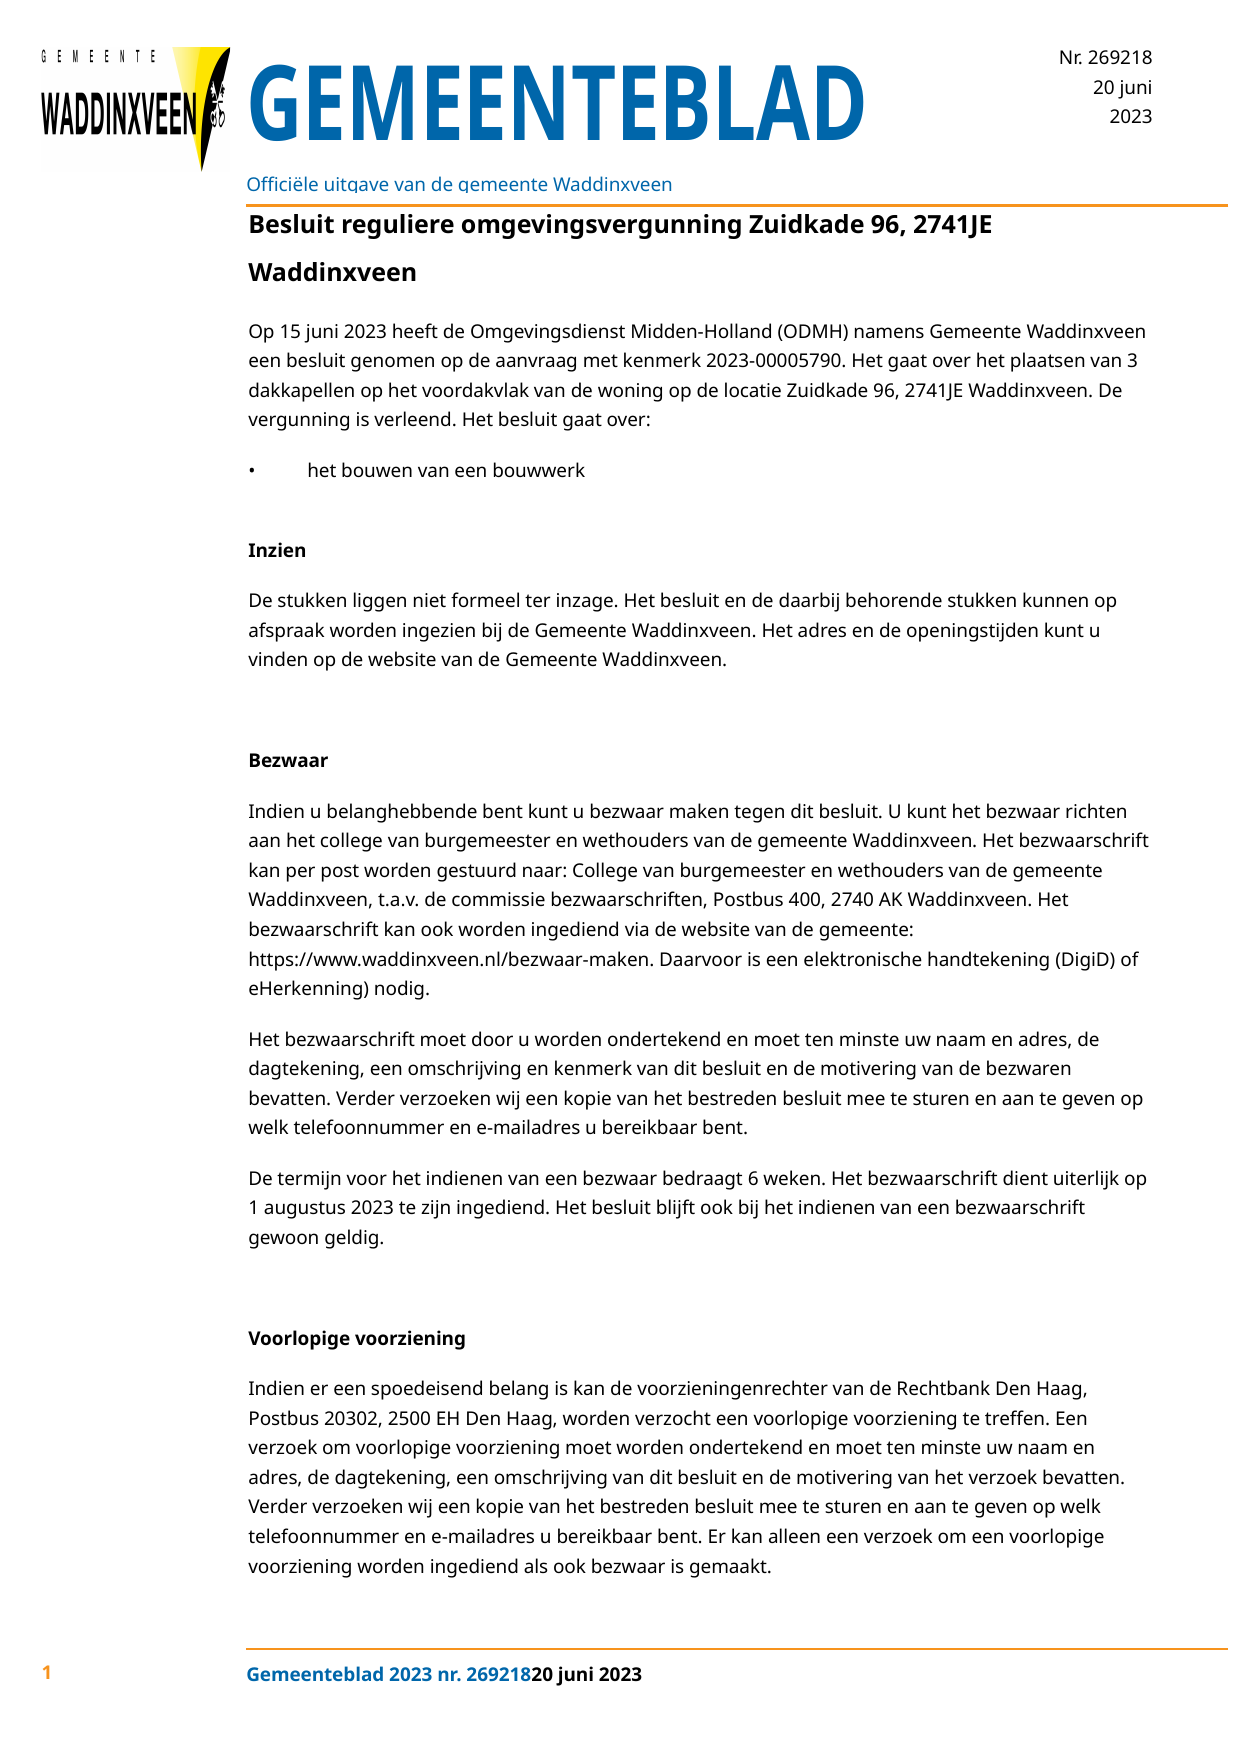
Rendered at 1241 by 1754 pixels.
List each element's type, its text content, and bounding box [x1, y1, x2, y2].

text Inzien [248, 537, 1152, 563]
text Het bezwaarschrift moet door u worden ondertekend en moet ten minste uw naam en adres, de dagtekening, een omschrijving en kenmerk van dit besluit en de motivering van de bezwaren bevatten. Verder verzoeken wij een kopie van het bestreden besluit mee te sturen en aan te geven op welk telefoonnummer en e-mailadres u bereikbaar bent. [248, 1026, 1152, 1140]
text Op 15 juni 2023 heeft de Omgevingsdienst Midden-Holland (ODMH) namens Gemeente Waddinxveen een besluit genomen op de aanvraag met kenmerk 2023-00005790. Het gaat over het plaatsen van 3 dakkapellen op het voordakvlak van de woning op de locatie Zuidkade 96, 2741JE Waddinxveen. De vergunning is verleend. Het besluit gaat over: [248, 318, 1152, 432]
text Besluit reguliere omgevingsvergunning Zuidkade 96, 2741JE Waddinxveen [248, 207, 1152, 288]
picture [41, 47, 231, 172]
text De termijn voor het indienen van een bezwaar bedraagt 6 weken. Het bezwaarschrift dient uiterlijk op 1 augustus 2023 te zijn ingediend. Het besluit blijft ook bij het indienen van een bezwaarschrift gewoon geldig. [248, 1165, 1152, 1250]
text De stukken liggen niet formeel ter inzage. Het besluit en de daarbij behorende stukken kunnen op afspraak worden ingezien bij de Gemeente Waddinxveen. Het adres en de openingstijden kunt u vinden op de website van de Gemeente Waddinxveen. [248, 587, 1152, 672]
list het bouwen van een bouwwerk [248, 457, 1152, 483]
text Voorlopige voorziening [248, 1325, 1152, 1351]
text Indien u belanghebbende bent kunt u bezwaar maken tegen dit besluit. U kunt het bezwaar richten aan het college van burgemeester en wethouders van de gemeente Waddinxveen. Het bezwaarschrift kan per post worden gestuurd naar: College van burgemeester en wethouders van de gemeente Waddinxveen, t.a.v. de commissie bezwaarschriften, Postbus 400, 2740 AK Waddinxveen. Het bezwaarschrift kan ook worden ingediend via de website van de gemeente: https://www.waddinxveen.nl/bezwaar-maken. Daarvoor is een elektronische handtekening (DigiD) of eHerkenning) nodig. [248, 798, 1152, 1001]
text Bezwaar [248, 747, 1152, 773]
text Indien er een spoedeisend belang is kan de voorzieningenrechter van de Rechtbank Den Haag, Postbus 20302, 2500 EH Den Haag, worden verzocht een voorlopige voorziening te treffen. Een verzoek om voorlopige voorziening moet worden ondertekend en moet ten minste uw naam en adres, de dagtekening, een omschrijving van dit besluit en de motivering van het verzoek bevatten. Verder verzoeken wij een kopie van het bestreden besluit mee te sturen en aan te geven op welk telefoonnummer en e-mailadres u bereikbaar bent. Er kan alleen een verzoek om een voorlopige voorziening worden ingediend als ook bezwaar is gemaakt. [248, 1375, 1152, 1579]
